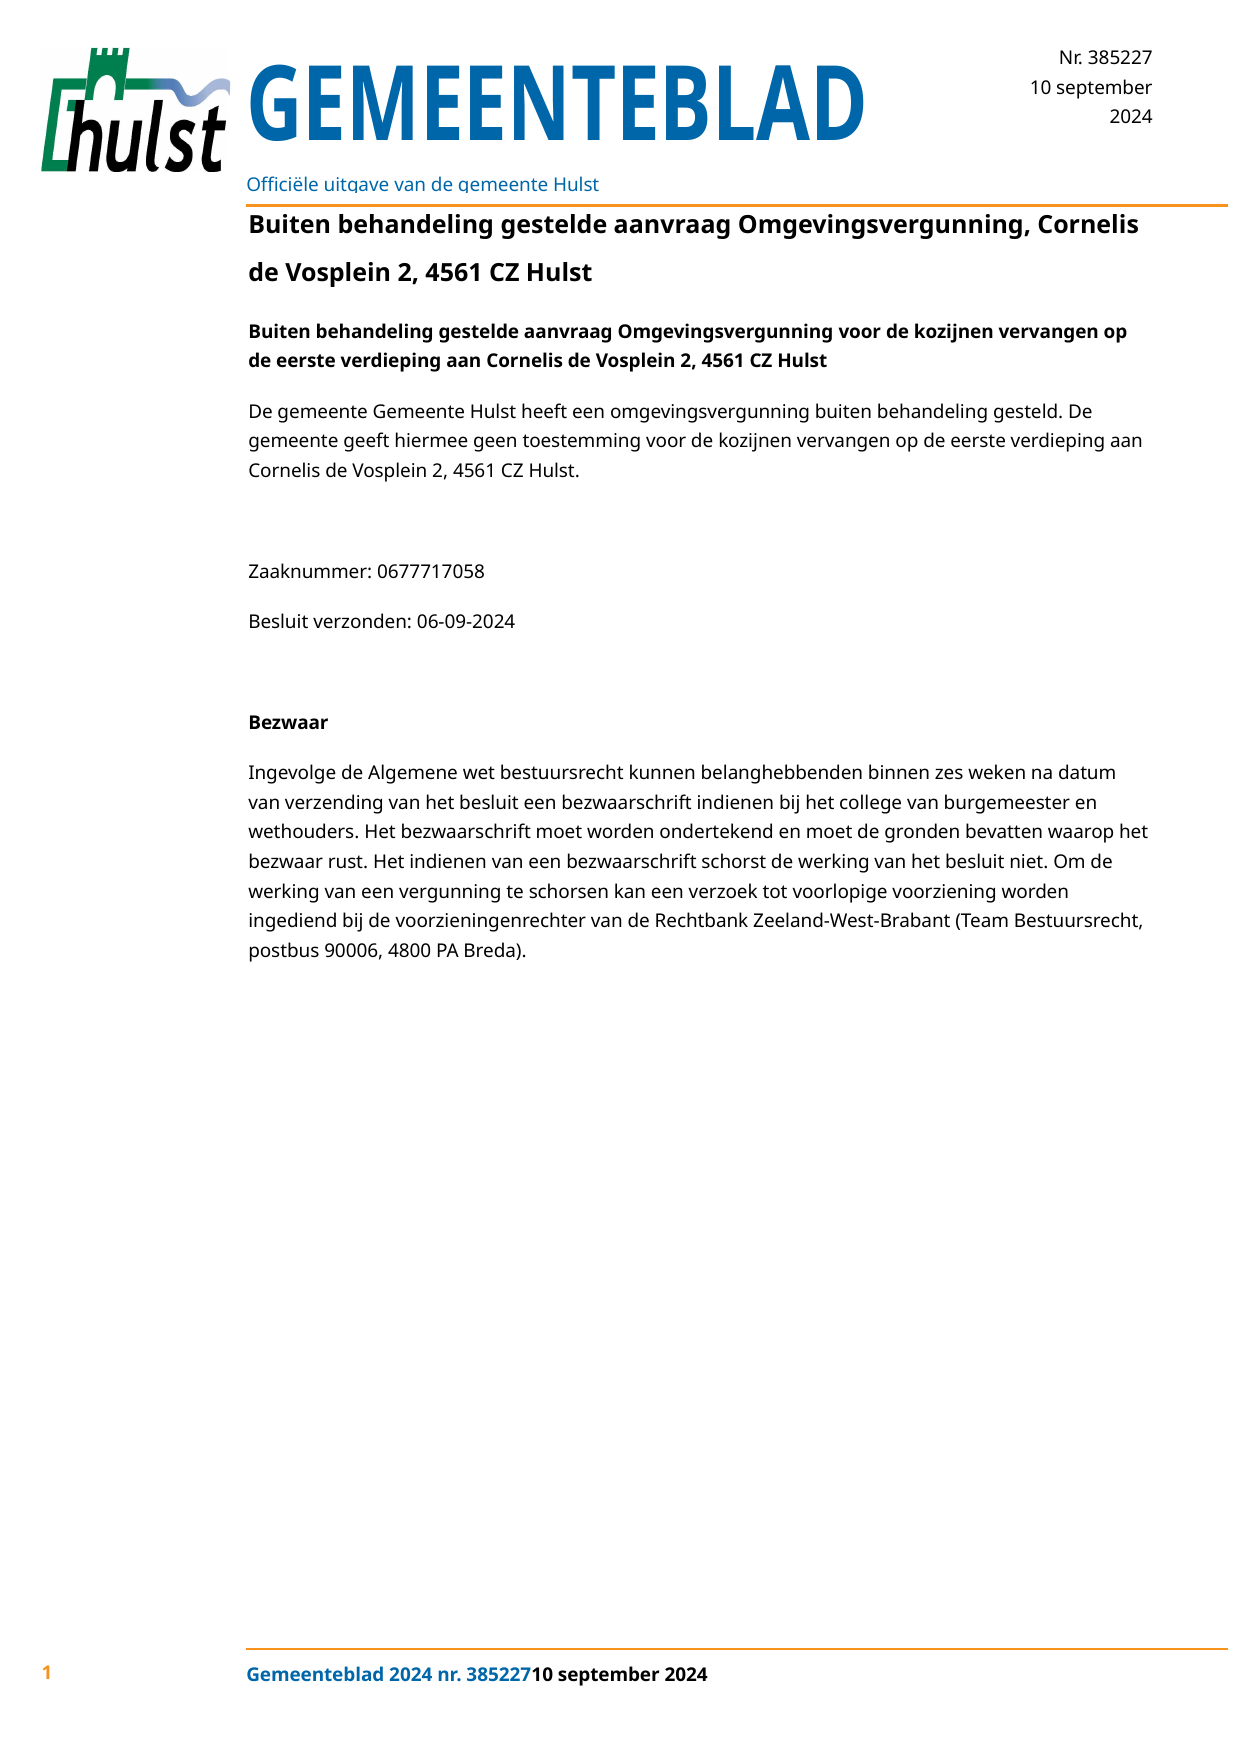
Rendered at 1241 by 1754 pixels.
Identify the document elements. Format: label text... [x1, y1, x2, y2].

text Buiten behandeling gestelde aanvraag Omgevingsvergunning voor de kozijnen vervangen op de eerste verdieping aan Cornelis de Vosplein 2, 4561 CZ Hulst [248, 318, 1152, 373]
picture [41, 47, 231, 172]
text Bezwaar [248, 709, 1152, 735]
text Ingevolge de Algemene wet bestuursrecht kunnen belanghebbenden binnen zes weken na datum van verzending van het besluit een bezwaarschrift indienen bij het college van burgemeester en wethouders. Het bezwaarschrift moet worden ondertekend en moet de gronden bevatten waarop het bezwaar rust. Het indienen van een bezwaarschrift schorst de werking van het besluit niet. Om de werking van een vergunning te schorsen kan een verzoek tot voorlopige voorziening worden ingediend bij de voorzieningenrechter van de Rechtbank Zeeland-West-Brabant (Team Bestuursrecht, postbus 90006, 4800 PA Breda). [248, 759, 1152, 963]
text Buiten behandeling gestelde aanvraag Omgevingsvergunning, Cornelis de Vosplein 2, 4561 CZ Hulst [248, 207, 1152, 288]
text Zaaknummer: 0677717058 [248, 558, 1152, 584]
text De gemeente Gemeente Hulst heeft een omgevingsvergunning buiten behandeling gesteld. De gemeente geeft hiermee geen toestemming voor de kozijnen vervangen op de eerste verdieping aan Cornelis de Vosplein 2, 4561 CZ Hulst. [248, 398, 1152, 483]
text Besluit verzonden: 06-09-2024 [248, 608, 1152, 634]
